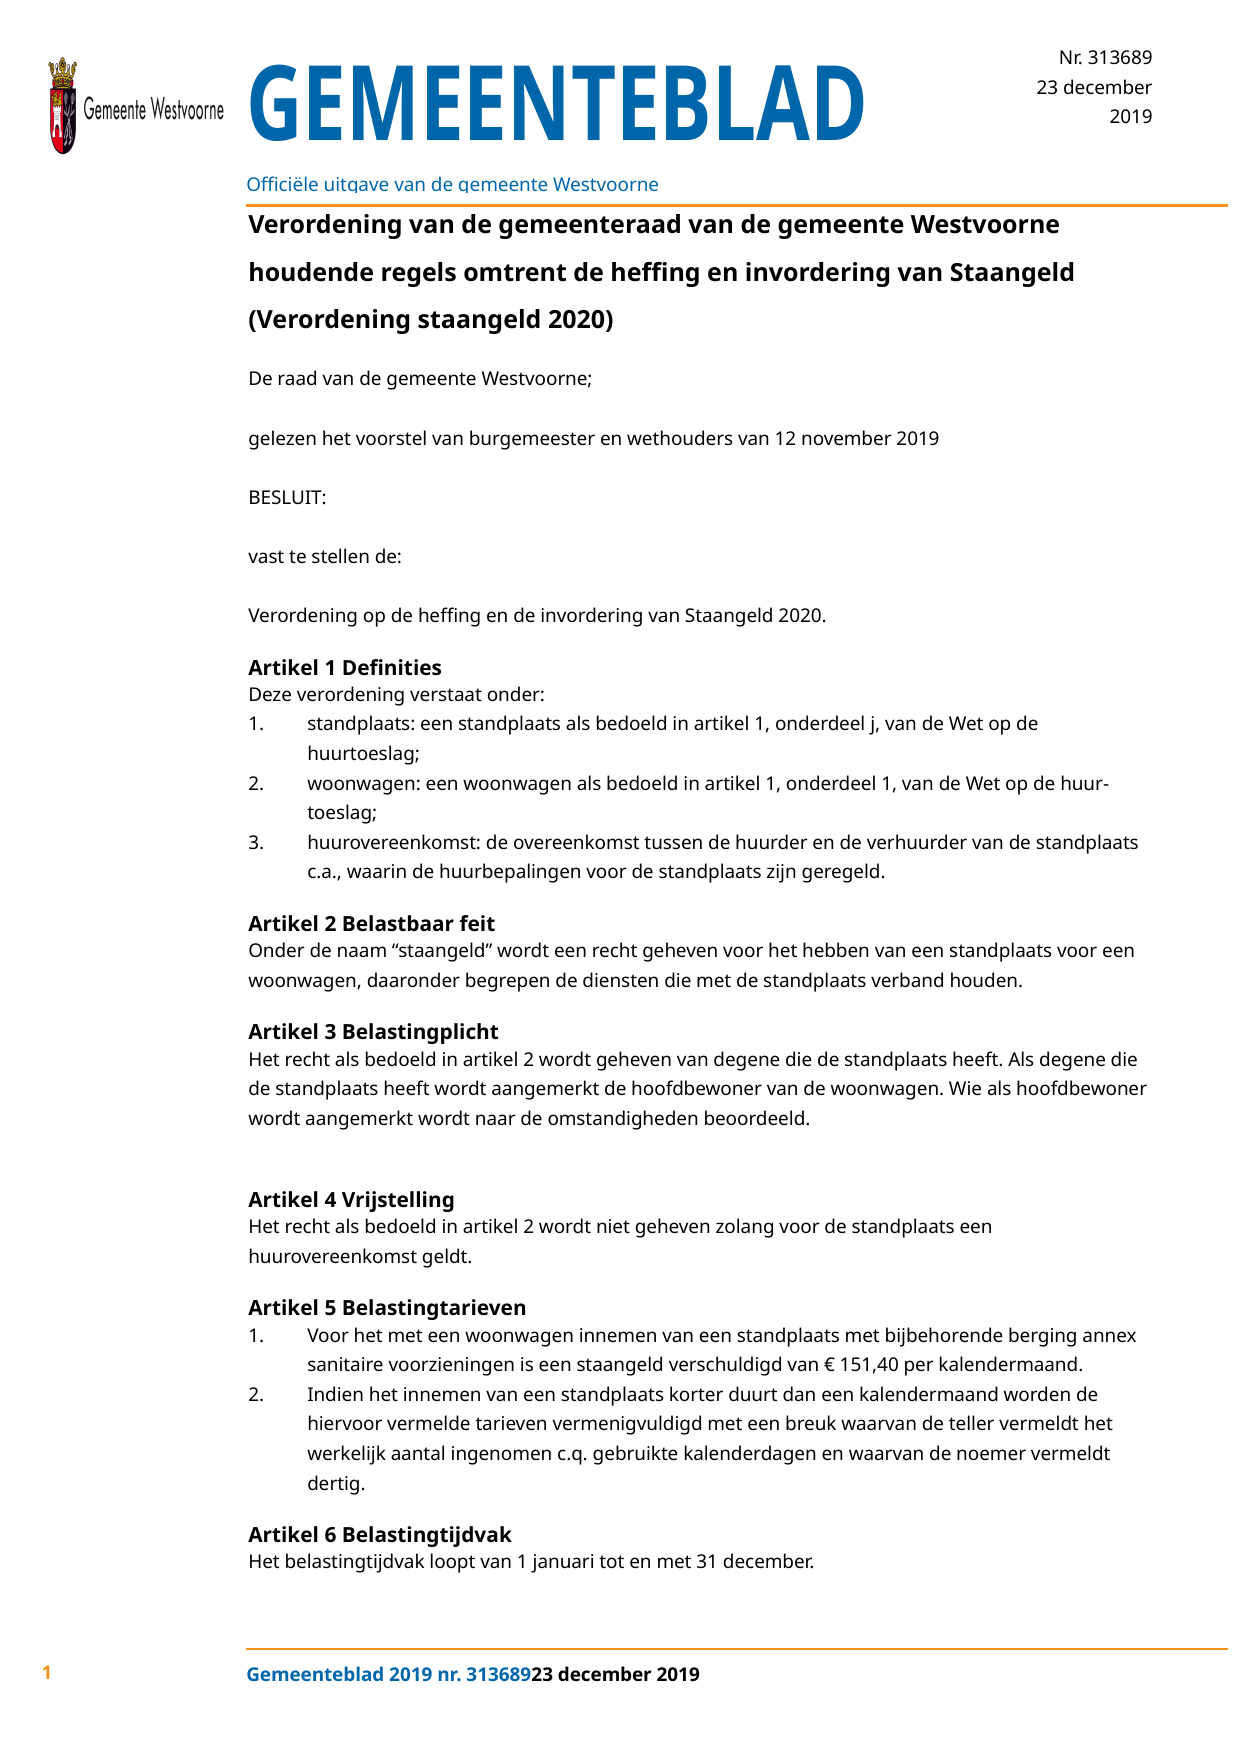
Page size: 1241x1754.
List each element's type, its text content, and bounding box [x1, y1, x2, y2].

list woonwagen: een woonwagen als bedoeld in artikel 1, onderdeel 1, van de Wet op de huur-toeslag; [248, 770, 1152, 825]
text Het belastingtijdvak loopt van 1 januari tot en met 31 december. [248, 1549, 1152, 1574]
text Artikel 5 Belastingtarieven [248, 1293, 1152, 1322]
text Deze verordening verstaat onder: [248, 681, 1152, 707]
text Het recht als bedoeld in artikel 2 wordt niet geheven zolang voor de standplaats een huurovereenkomst geldt. [248, 1213, 1152, 1269]
text Verordening op de heffing en de invordering van Staangeld 2020. [248, 602, 1152, 628]
text Artikel 6 Belastingtijdvak [248, 1520, 1152, 1549]
text Artikel 1 Definities [248, 653, 1152, 681]
list standplaats: een standplaats als bedoeld in artikel 1, onderdeel j, van de Wet op de huurtoeslag; [248, 711, 1152, 766]
text De raad van de gemeente Westvoorne; [248, 366, 1152, 391]
text gelezen het voorstel van burgemeester en wethouders van 12 november 2019 [248, 425, 1152, 450]
list Voor het met een woonwagen innemen van een standplaats met bijbehorende berging annex sanitaire voorzieningen is een staangeld verschuldigd van € 151,40 per kalendermaand. [248, 1322, 1152, 1377]
picture [41, 47, 231, 172]
text Het recht als bedoeld in artikel 2 wordt geheven van degene die de standplaats heeft. Als degene die de standplaats heeft wordt aangemerkt de hoofdbewoner van de woonwagen. Wie als hoofdbewoner wordt aangemerkt wordt naar de omstandigheden beoordeeld. [248, 1046, 1152, 1131]
text vast te stellen de: [248, 543, 1152, 569]
text Verordening van de gemeenteraad van de gemeente Westvoorne houdende regels omtrent de heffing en invordering van Staangeld (Verordening staangeld 2020) [248, 207, 1152, 336]
text Artikel 2 Belastbaar feit [248, 909, 1152, 937]
text Artikel 3 Belastingplicht [248, 1017, 1152, 1046]
list Indien het innemen van een standplaats korter duurt dan een kalendermaand worden de hiervoor vermelde tarieven vermenigvuldigd met een breuk waarvan de teller vermeldt het werkelijk aantal ingenomen c.q. gebruikte kalenderdagen en waarvan de noemer vermeldt dertig. [248, 1381, 1152, 1496]
list huurovereenkomst: de overeenkomst tussen de huurder en de verhuurder van de standplaats c.a., waarin de huurbepalingen voor de standplaats zijn geregeld. [248, 829, 1152, 884]
text BESLUIT: [248, 484, 1152, 509]
text Artikel 4 Vrijstelling [248, 1185, 1152, 1213]
text Onder de naam “staangeld” wordt een recht geheven voor het hebben van een standplaats voor een woonwagen, daaronder begrepen de diensten die met de standplaats verband houden. [248, 937, 1152, 993]
